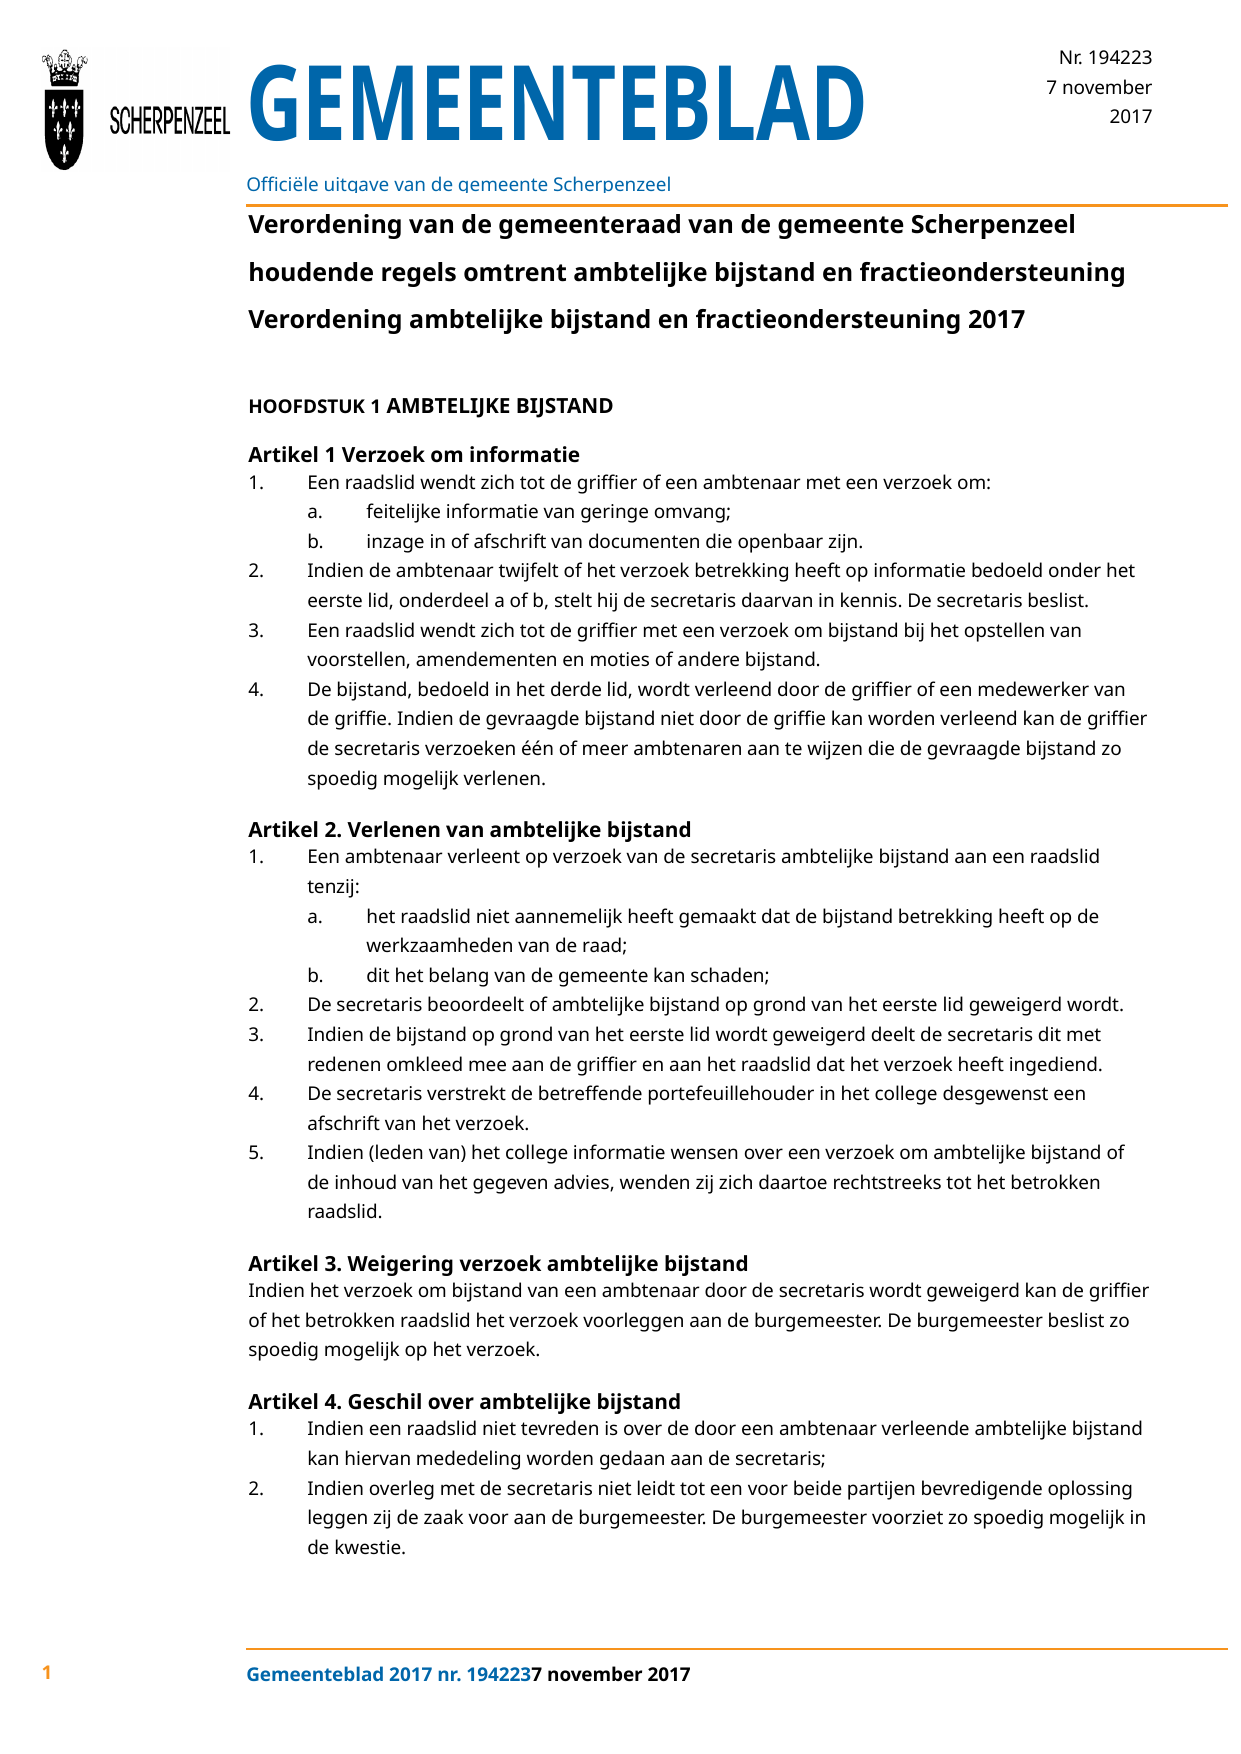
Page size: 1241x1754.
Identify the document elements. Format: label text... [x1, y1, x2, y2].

list Indien overleg met de secretaris niet leidt tot een voor beide partijen bevredigende oplossing leggen zij de zaak voor aan de burgemeester. De burgemeester voorziet zo spoedig mogelijk in de kwestie. [248, 1475, 1152, 1559]
list Een raadslid wendt zich tot de griffier of een ambtenaar met een verzoek om: [248, 469, 1152, 495]
list De secretaris verstrekt de betreffende portefeuillehouder in het college desgewenst een afschrift van het verzoek. [248, 1080, 1152, 1136]
text Artikel 1 Verzoek om informatie [248, 441, 1152, 469]
list inzage in of afschrift van documenten die openbaar zijn. [307, 528, 1152, 554]
list Een ambtenaar verleent op verzoek van de secretaris ambtelijke bijstand aan een raadslid tenzij: [248, 844, 1152, 899]
list dit het belang van de gemeente kan schaden; [307, 962, 1152, 988]
text Artikel 2. Verlenen van ambtelijke bijstand [248, 815, 1152, 844]
text Indien het verzoek om bijstand van een ambtenaar door de secretaris wordt geweigerd kan de griffier of het betrokken raadslid het verzoek voorleggen aan de burgemeester. De burgemeester beslist zo spoedig mogelijk op het verzoek. [248, 1277, 1152, 1362]
text Artikel 4. Geschil over ambtelijke bijstand [248, 1387, 1152, 1416]
text Artikel 3. Weigering verzoek ambtelijke bijstand [248, 1249, 1152, 1277]
list Indien (leden van) het college informatie wensen over een verzoek om ambtelijke bijstand of de inhoud van het gegeven advies, wenden zij zich daartoe rechtstreeks tot het betrokken raadslid. [248, 1139, 1152, 1224]
picture [41, 47, 231, 172]
list De secretaris beoordeelt of ambtelijke bijstand op grond van het eerste lid geweigerd wordt. [248, 992, 1152, 1017]
list Een raadslid wendt zich tot de griffier met een verzoek om bijstand bij het opstellen van voorstellen, amendementen en moties of andere bijstand. [248, 617, 1152, 672]
text HOOFDSTUK 1 AMBTELIJKE BIJSTAND [248, 391, 1152, 420]
text Verordening van de gemeenteraad van de gemeente Scherpenzeel houdende regels omtrent ambtelijke bijstand en fractieondersteuning Verordening ambtelijke bijstand en fractieondersteuning 2017 [248, 207, 1152, 336]
list Indien een raadslid niet tevreden is over de door een ambtenaar verleende ambtelijke bijstand kan hiervan mededeling worden gedaan aan de secretaris; [248, 1416, 1152, 1471]
list Indien de bijstand op grond van het eerste lid wordt geweigerd deelt de secretaris dit met redenen omkleed mee aan de griffier en aan het raadslid dat het verzoek heeft ingediend. [248, 1021, 1152, 1076]
list feitelijke informatie van geringe omvang; [307, 498, 1152, 524]
list Indien de ambtenaar twijfelt of het verzoek betrekking heeft op informatie bedoeld onder het eerste lid, onderdeel a of b, stelt hij de secretaris daarvan in kennis. De secretaris beslist. [248, 558, 1152, 613]
list het raadslid niet aannemelijk heeft gemaakt dat de bijstand betrekking heeft op de werkzaamheden van de raad; [307, 903, 1152, 958]
list De bijstand, bedoeld in het derde lid, wordt verleend door de griffier of een medewerker van de griffie. Indien de gevraagde bijstand niet door de griffie kan worden verleend kan de griffier de secretaris verzoeken één of meer ambtenaren aan te wijzen die de gevraagde bijstand zo spoedig mogelijk verlenen. [248, 676, 1152, 791]
